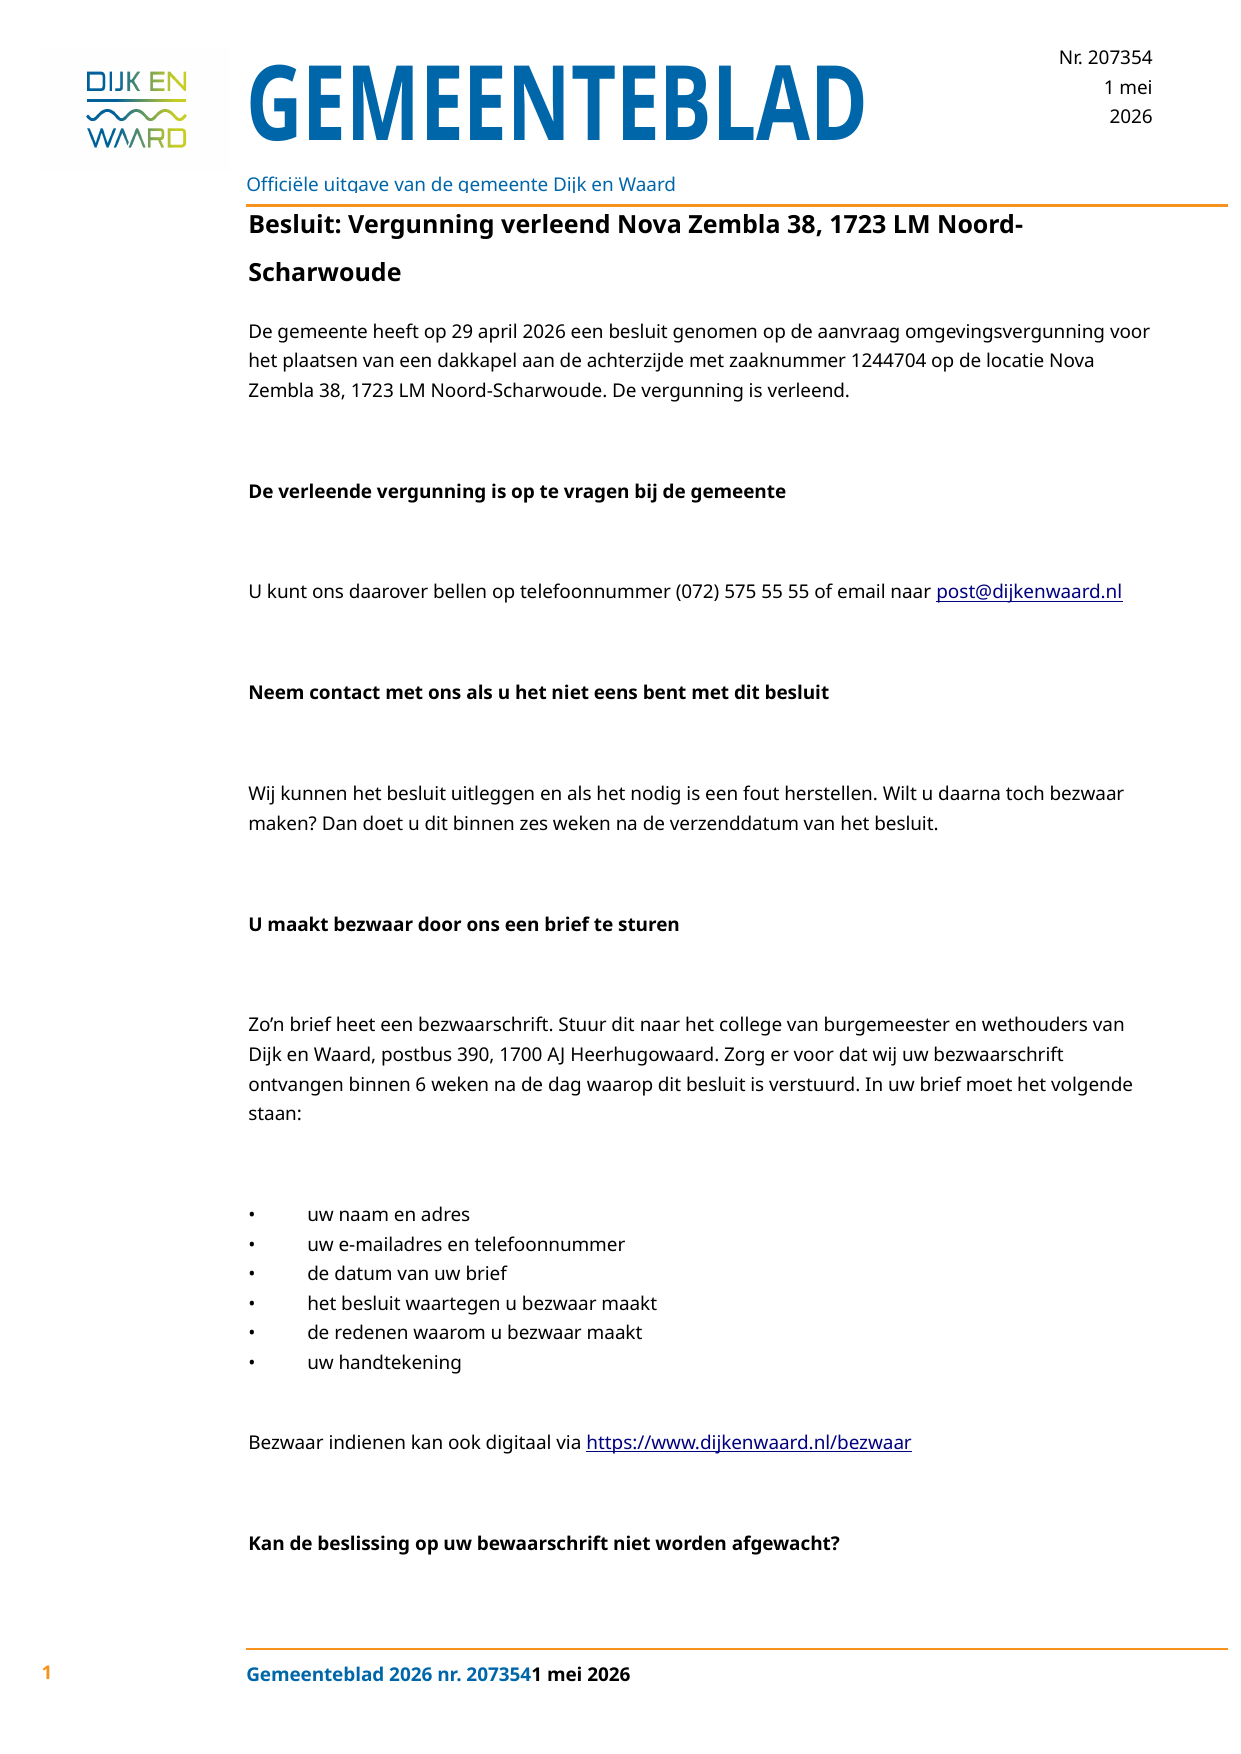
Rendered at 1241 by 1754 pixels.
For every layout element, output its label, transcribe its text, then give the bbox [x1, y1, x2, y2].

text Bezwaar indienen kan ook digitaal via https://www.dijkenwaard.nl/bezwaar [248, 1429, 1152, 1455]
text De gemeente heeft op 29 april 2026 een besluit genomen op de aanvraag omgevingsvergunning voor het plaatsen van een dakkapel aan de achterzijde met zaaknummer 1244704 op de locatie Nova Zembla 38, 1723 LM Noord-Scharwoude. De vergunning is verleend. [248, 318, 1152, 403]
text U maakt bezwaar door ons een brief te sturen [248, 911, 1152, 937]
list uw naam en adres [248, 1201, 1152, 1227]
text Zo’n brief heet een bezwaarschrift. Stuur dit naar het college van burgemeester en wethouders van Dijk en Waard, postbus 390, 1700 AJ Heerhugowaard. Zorg er voor dat wij uw bezwaarschrift ontvangen binnen 6 weken na de dag waarop dit besluit is verstuurd. In uw brief moet het volgende staan: [248, 1012, 1152, 1126]
list uw handtekening [248, 1349, 1152, 1375]
text Neem contact met ons als u het niet eens bent met dit besluit [248, 679, 1152, 705]
text U kunt ons daarover bellen op telefoonnummer (072) 575 55 55 of email naar post@dijkenwaard.nl [248, 579, 1152, 604]
picture [41, 47, 231, 172]
text Besluit: Vergunning verleend Nova Zembla 38, 1723 LM Noord-Scharwoude [248, 207, 1152, 288]
list het besluit waartegen u bezwaar maakt [248, 1290, 1152, 1316]
text Wij kunnen het besluit uitleggen en als het nodig is een fout herstellen. Wilt u daarna toch bezwaar maken? Dan doet u dit binnen zes weken na de verzenddatum van het besluit. [248, 780, 1152, 836]
list de redenen waarom u bezwaar maakt [248, 1319, 1152, 1345]
text Kan de beslissing op uw bewaarschrift niet worden afgewacht? [248, 1530, 1152, 1556]
list de datum van uw brief [248, 1260, 1152, 1286]
text De verleende vergunning is op te vragen bij de gemeente [248, 478, 1152, 504]
list uw e-mailadres en telefoonnummer [248, 1231, 1152, 1257]
